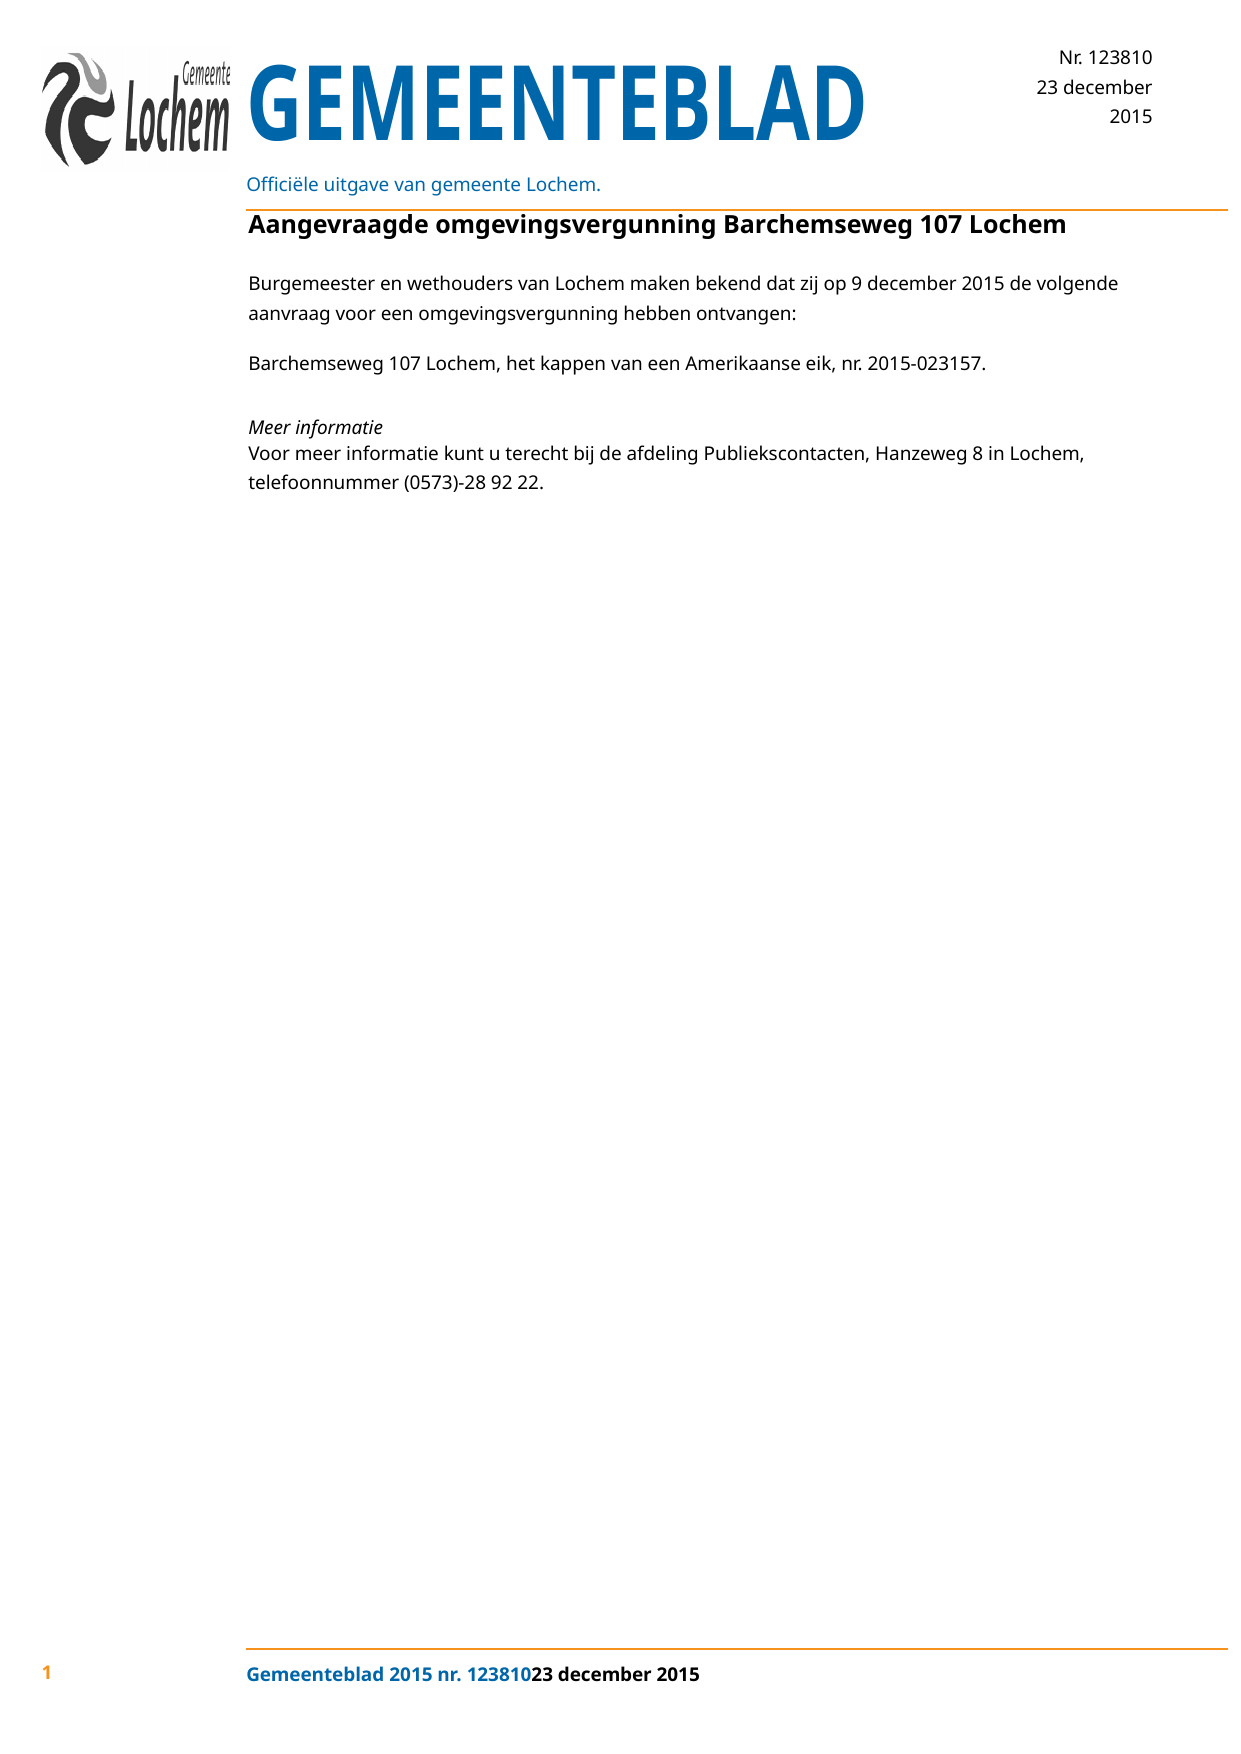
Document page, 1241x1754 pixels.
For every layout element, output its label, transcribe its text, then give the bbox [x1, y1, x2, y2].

text Barchemseweg 107 Lochem, het kappen van een Amerikaanse eik, nr. 2015-023157. [248, 350, 1152, 376]
text Voor meer informatie kunt u terecht bij de afdeling Publiekscontacten, Hanzeweg 8 in Lochem, telefoonnummer (0573)-28 92 22. [248, 440, 1152, 495]
text Meer informatie [248, 414, 1152, 440]
text Burgemeester en wethouders van Lochem maken bekend dat zij op 9 december 2015 de volgende aanvraag voor een omgevingsvergunning hebben ontvangen: [248, 270, 1152, 326]
text Aangevraagde omgevingsvergunning Barchemseweg 107 Lochem [248, 211, 1152, 241]
picture [41, 47, 231, 172]
